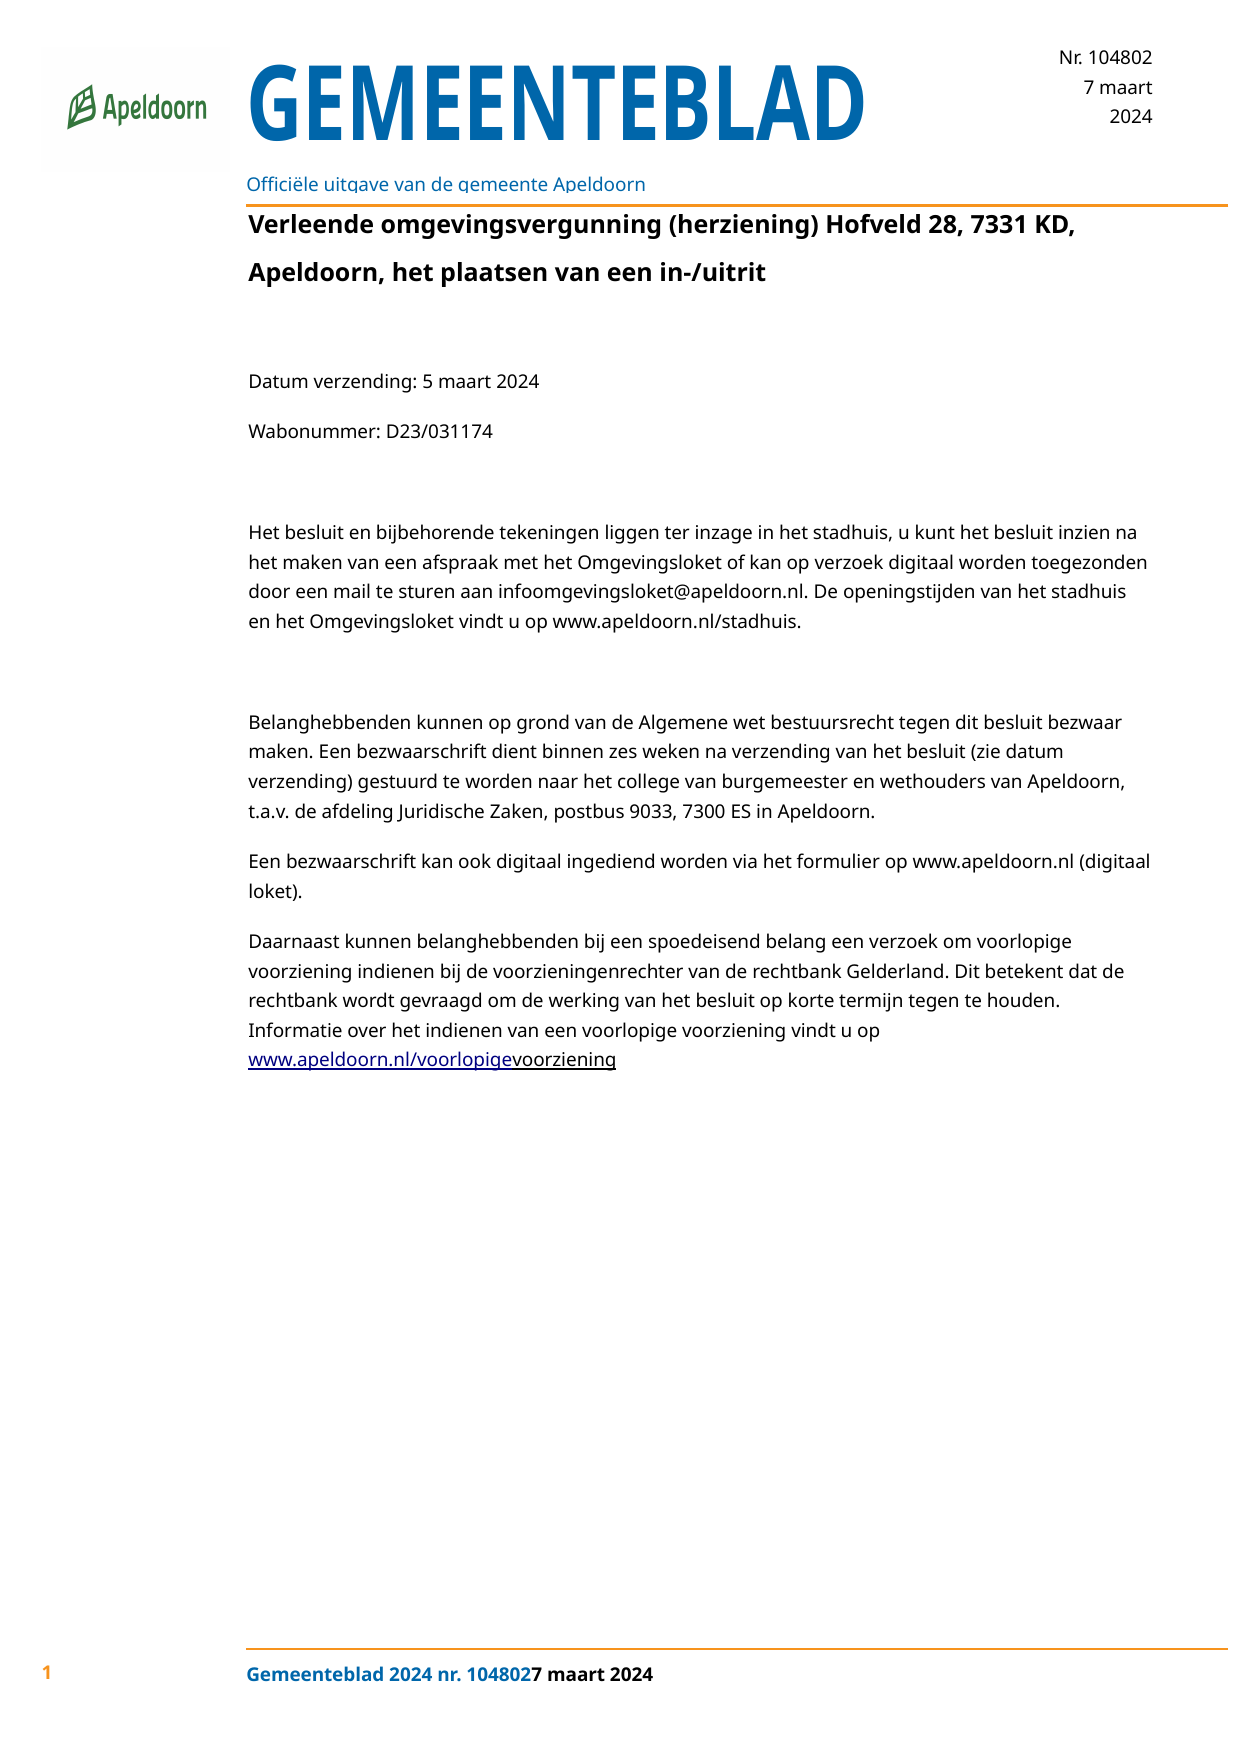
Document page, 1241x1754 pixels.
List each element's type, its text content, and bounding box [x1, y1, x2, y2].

text Belanghebbenden kunnen op grond van de Algemene wet bestuursrecht tegen dit besluit bezwaar maken. Een bezwaarschrift dient binnen zes weken na verzending van het besluit (zie datum verzending) gestuurd te worden naar het college van burgemeester en wethouders van Apeldoorn, t.a.v. de afdeling Juridische Zaken, postbus 9033, 7300 ES in Apeldoorn. [248, 709, 1152, 824]
text Een bezwaarschrift kan ook digitaal ingediend worden via het formulier op www.apeldoorn.nl (digitaal loket). [248, 848, 1152, 904]
text Datum verzending: 5 maart 2024 [248, 368, 1152, 394]
text Wabonummer: D23/031174 [248, 419, 1152, 444]
text Het besluit en bijbehorende tekeningen liggen ter inzage in het stadhuis, u kunt het besluit inzien na het maken van een afspraak met het Omgevingsloket of kan op verzoek digitaal worden toegezonden door een mail te sturen aan infoomgevingsloket@apeldoorn.nl. De openingstijden van het stadhuis en het Omgevingsloket vindt u op www.apeldoorn.nl/stadhuis. [248, 519, 1152, 634]
text Verleende omgevingsvergunning (herziening) Hofveld 28, 7331 KD, Apeldoorn, het plaatsen van een in-/uitrit [248, 207, 1152, 288]
picture [41, 47, 231, 172]
text Daarnaast kunnen belanghebbenden bij een spoedeisend belang een verzoek om voorlopige voorziening indienen bij de voorzieningenrechter van de rechtbank Gelderland. Dit betekent dat de rechtbank wordt gevraagd om de werking van het besluit op korte termijn tegen te houden. Informatie over het indienen van een voorlopige voorziening vindt u op www.apeldoorn.nl/voorlopigevoorziening [248, 928, 1152, 1072]
